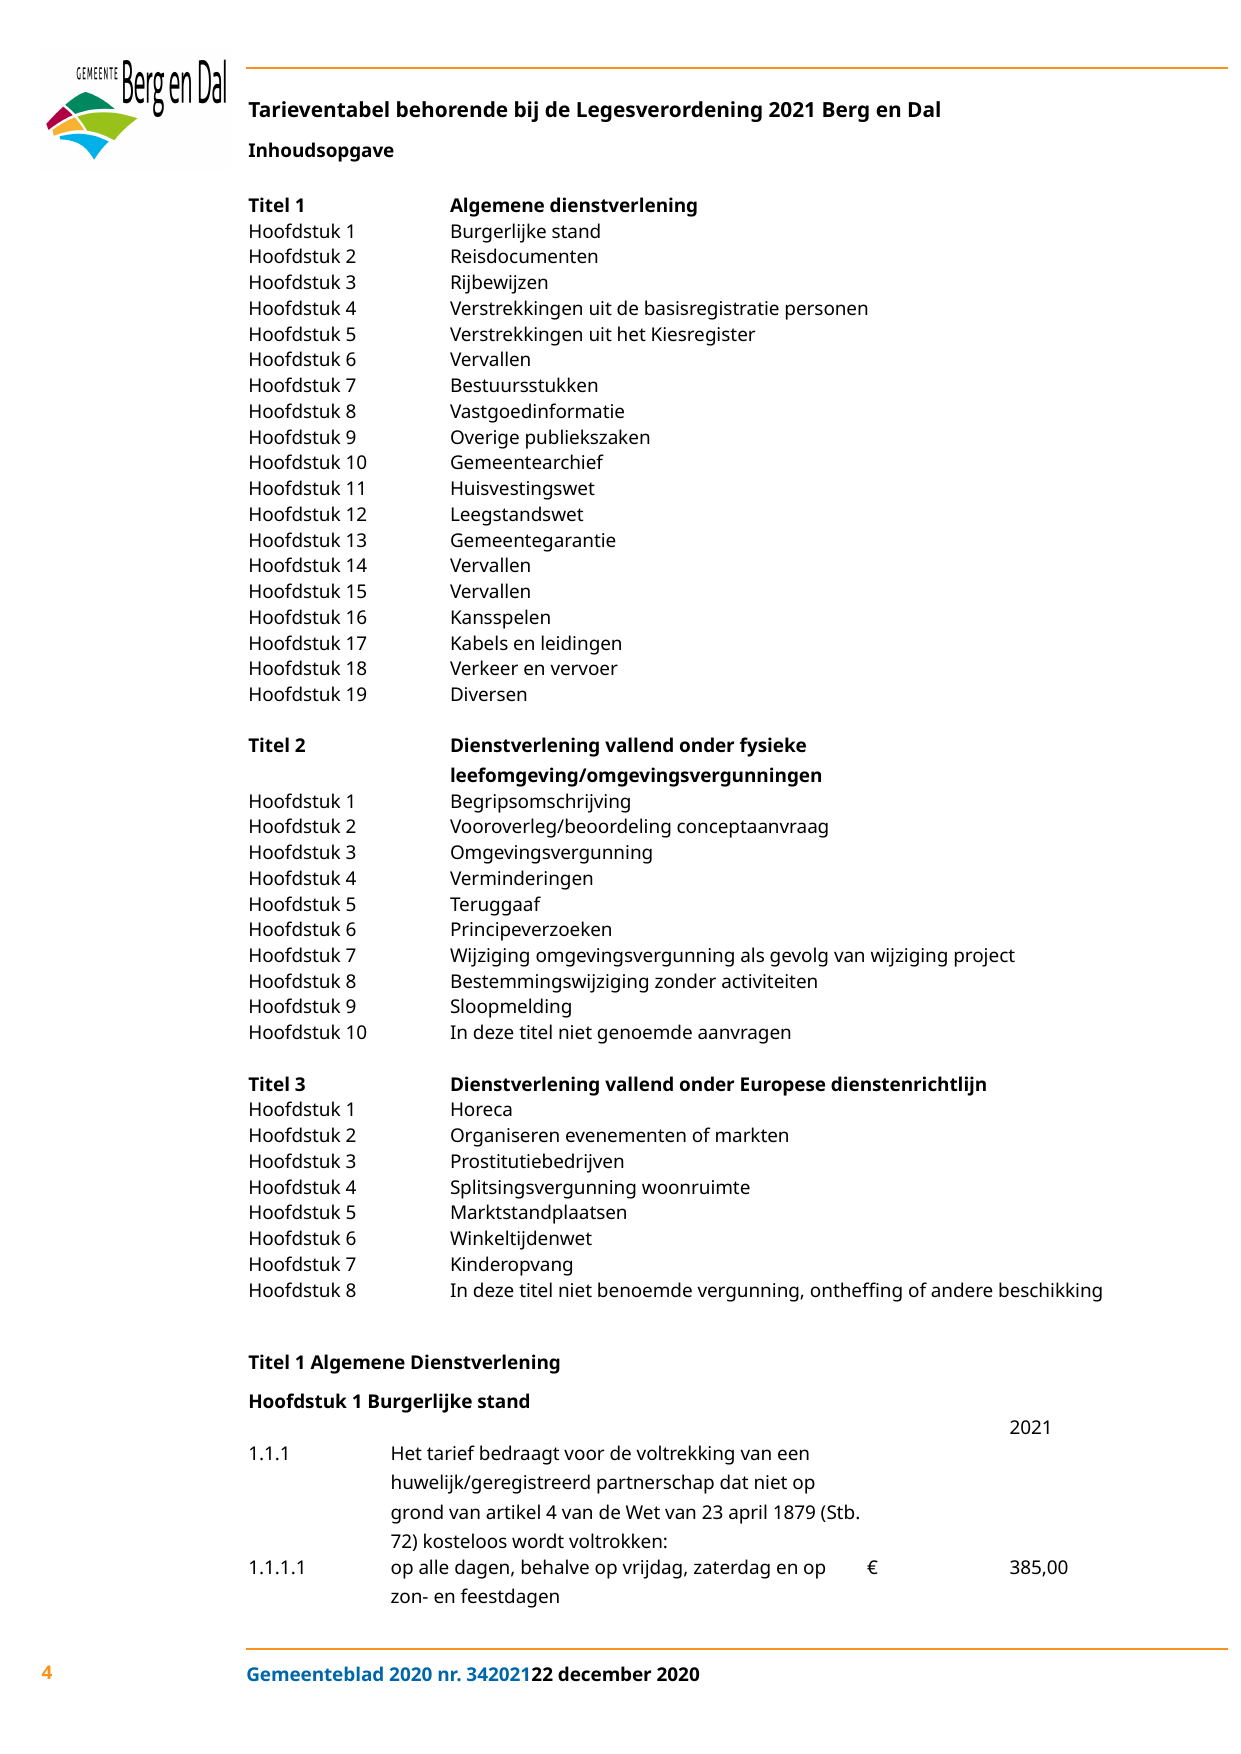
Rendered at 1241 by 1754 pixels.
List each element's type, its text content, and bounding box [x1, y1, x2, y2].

table_cell Hoofdstuk 3 [248, 839, 450, 865]
table_cell [867, 1440, 1009, 1554]
table_cell Rijbewijzen [450, 270, 1152, 295]
table_cell Huisvestingswet [450, 475, 1152, 501]
table_cell [1009, 1440, 1152, 1554]
table_cell Hoofdstuk 17 [248, 630, 450, 655]
table_cell Hoofdstuk 14 [248, 553, 450, 578]
table_cell Hoofdstuk 8 [248, 968, 450, 994]
table_cell [248, 707, 450, 733]
table_cell Vooroverleg/beoordeling conceptaanvraag [450, 814, 1152, 839]
table_cell Winkeltijdenwet [450, 1225, 1152, 1251]
table_cell Verminderingen [450, 865, 1152, 891]
table_cell Begripsomschrijving [450, 788, 1152, 814]
text Inhoudsopgave [248, 137, 1152, 163]
table_cell Gemeentearchief [450, 450, 1152, 475]
table_cell Gemeentegarantie [450, 527, 1152, 552]
table_cell 385,00 [1009, 1554, 1152, 1609]
table_cell Leegstandswet [450, 501, 1152, 527]
table_cell 1.1.1 [248, 1440, 390, 1554]
picture [41, 47, 231, 172]
table_cell Verstrekkingen uit het Kiesregister [450, 321, 1152, 347]
table_cell Hoofdstuk 7 [248, 373, 450, 398]
table_cell op alle dagen, behalve op vrijdag, zaterdag en op zon- en feestdagen [390, 1554, 867, 1609]
table_cell Hoofdstuk 4 [248, 295, 450, 321]
table_cell Diversen [450, 681, 1152, 707]
table_cell Hoofdstuk 5 [248, 321, 450, 347]
table_cell Verstrekkingen uit de basisregistratie personen [450, 295, 1152, 321]
table_cell Wijziging omgevingsvergunning als gevolg van wijziging project [450, 942, 1152, 968]
table_cell Hoofdstuk 3 [248, 1148, 450, 1174]
table_cell Dienstverlening vallend onder fysieke leefomgeving/omgevingsvergunningen [450, 733, 1152, 788]
text Hoofdstuk 1 Burgerlijke stand [248, 1388, 1152, 1414]
table_cell 1.1.1.1 [248, 1554, 390, 1609]
table_cell Kabels en leidingen [450, 630, 1152, 655]
table_cell Hoofdstuk 10 [248, 1020, 450, 1045]
table_cell Hoofdstuk 6 [248, 917, 450, 942]
table_cell Splitsingsvergunning woonruimte [450, 1174, 1152, 1199]
table_cell Hoofdstuk 6 [248, 347, 450, 372]
table_header [390, 1414, 867, 1440]
table_cell Hoofdstuk 4 [248, 1174, 450, 1199]
table_cell Titel 2 [248, 733, 450, 788]
table_header [867, 1414, 1009, 1440]
table_cell Titel 3 [248, 1071, 450, 1097]
table_cell Hoofdstuk 4 [248, 865, 450, 891]
table_cell Principeverzoeken [450, 917, 1152, 942]
table_cell Hoofdstuk 5 [248, 891, 450, 917]
table_cell Burgerlijke stand [450, 218, 1152, 244]
table_cell Hoofdstuk 13 [248, 527, 450, 552]
table_cell Kansspelen [450, 604, 1152, 630]
table_cell Bestuursstukken [450, 373, 1152, 398]
table_cell Hoofdstuk 8 [248, 1277, 450, 1302]
table_cell Horeca [450, 1097, 1152, 1122]
table_cell In deze titel niet genoemde aanvragen [450, 1020, 1152, 1045]
table_cell Hoofdstuk 11 [248, 475, 450, 501]
table_cell Hoofdstuk 8 [248, 398, 450, 424]
table_cell Hoofdstuk 7 [248, 1251, 450, 1277]
table_cell Organiseren evenementen of markten [450, 1123, 1152, 1148]
table_cell Overige publiekszaken [450, 424, 1152, 449]
table_cell Verkeer en vervoer [450, 655, 1152, 681]
table_cell Hoofdstuk 19 [248, 681, 450, 707]
table_cell Hoofdstuk 10 [248, 450, 450, 475]
table_cell Teruggaaf [450, 891, 1152, 917]
table_cell Marktstandplaatsen [450, 1200, 1152, 1225]
table_cell [450, 1045, 1152, 1071]
table_cell Vastgoedinformatie [450, 398, 1152, 424]
table_cell Hoofdstuk 15 [248, 578, 450, 604]
table_cell Hoofdstuk 2 [248, 814, 450, 839]
table_cell Hoofdstuk 9 [248, 424, 450, 449]
table_cell Het tarief bedraagt voor de voltrekking van een huwelijk/geregistreerd partnerschap dat niet op grond van artikel 4 van de Wet van 23 april 1879 (Stb. 72) kosteloos wordt voltrokken: [390, 1440, 867, 1554]
table_header Titel 1 [248, 192, 450, 218]
table_cell Hoofdstuk 9 [248, 994, 450, 1019]
table_cell [450, 707, 1152, 733]
table_cell Prostitutiebedrijven [450, 1148, 1152, 1174]
table_cell € [867, 1554, 1009, 1609]
table_cell Hoofdstuk 16 [248, 604, 450, 630]
table_header [248, 1414, 390, 1440]
table_cell Hoofdstuk 3 [248, 270, 450, 295]
table_cell In deze titel niet benoemde vergunning, ontheffing of andere beschikking [450, 1277, 1152, 1302]
table_cell Hoofdstuk 1 [248, 1097, 450, 1122]
table_cell Hoofdstuk 7 [248, 942, 450, 968]
table_cell Hoofdstuk 1 [248, 788, 450, 814]
table_cell Omgevingsvergunning [450, 839, 1152, 865]
table_cell Dienstverlening vallend onder Europese dienstenrichtlijn [450, 1071, 1152, 1097]
text Tarieventabel behorende bij de Legesverordening 2021 Berg en Dal [248, 95, 1152, 123]
table_cell Sloopmelding [450, 994, 1152, 1019]
table_cell [248, 1045, 450, 1071]
table_cell Bestemmingswijziging zonder activiteiten [450, 968, 1152, 994]
table_cell Reisdocumenten [450, 244, 1152, 269]
table_cell Vervallen [450, 347, 1152, 372]
table_cell Kinderopvang [450, 1251, 1152, 1277]
table_cell Hoofdstuk 6 [248, 1225, 450, 1251]
table_cell Hoofdstuk 12 [248, 501, 450, 527]
table_header 2021 [1009, 1414, 1152, 1440]
table_header Algemene dienstverlening [450, 192, 1152, 218]
table_cell Vervallen [450, 553, 1152, 578]
table_cell Hoofdstuk 2 [248, 1123, 450, 1148]
table_cell Hoofdstuk 2 [248, 244, 450, 269]
table_cell Vervallen [450, 578, 1152, 604]
table_cell Hoofdstuk 18 [248, 655, 450, 681]
table_cell Hoofdstuk 1 [248, 218, 450, 244]
table_cell Hoofdstuk 5 [248, 1200, 450, 1225]
text Titel 1 Algemene Dienstverlening [248, 1349, 1152, 1374]
